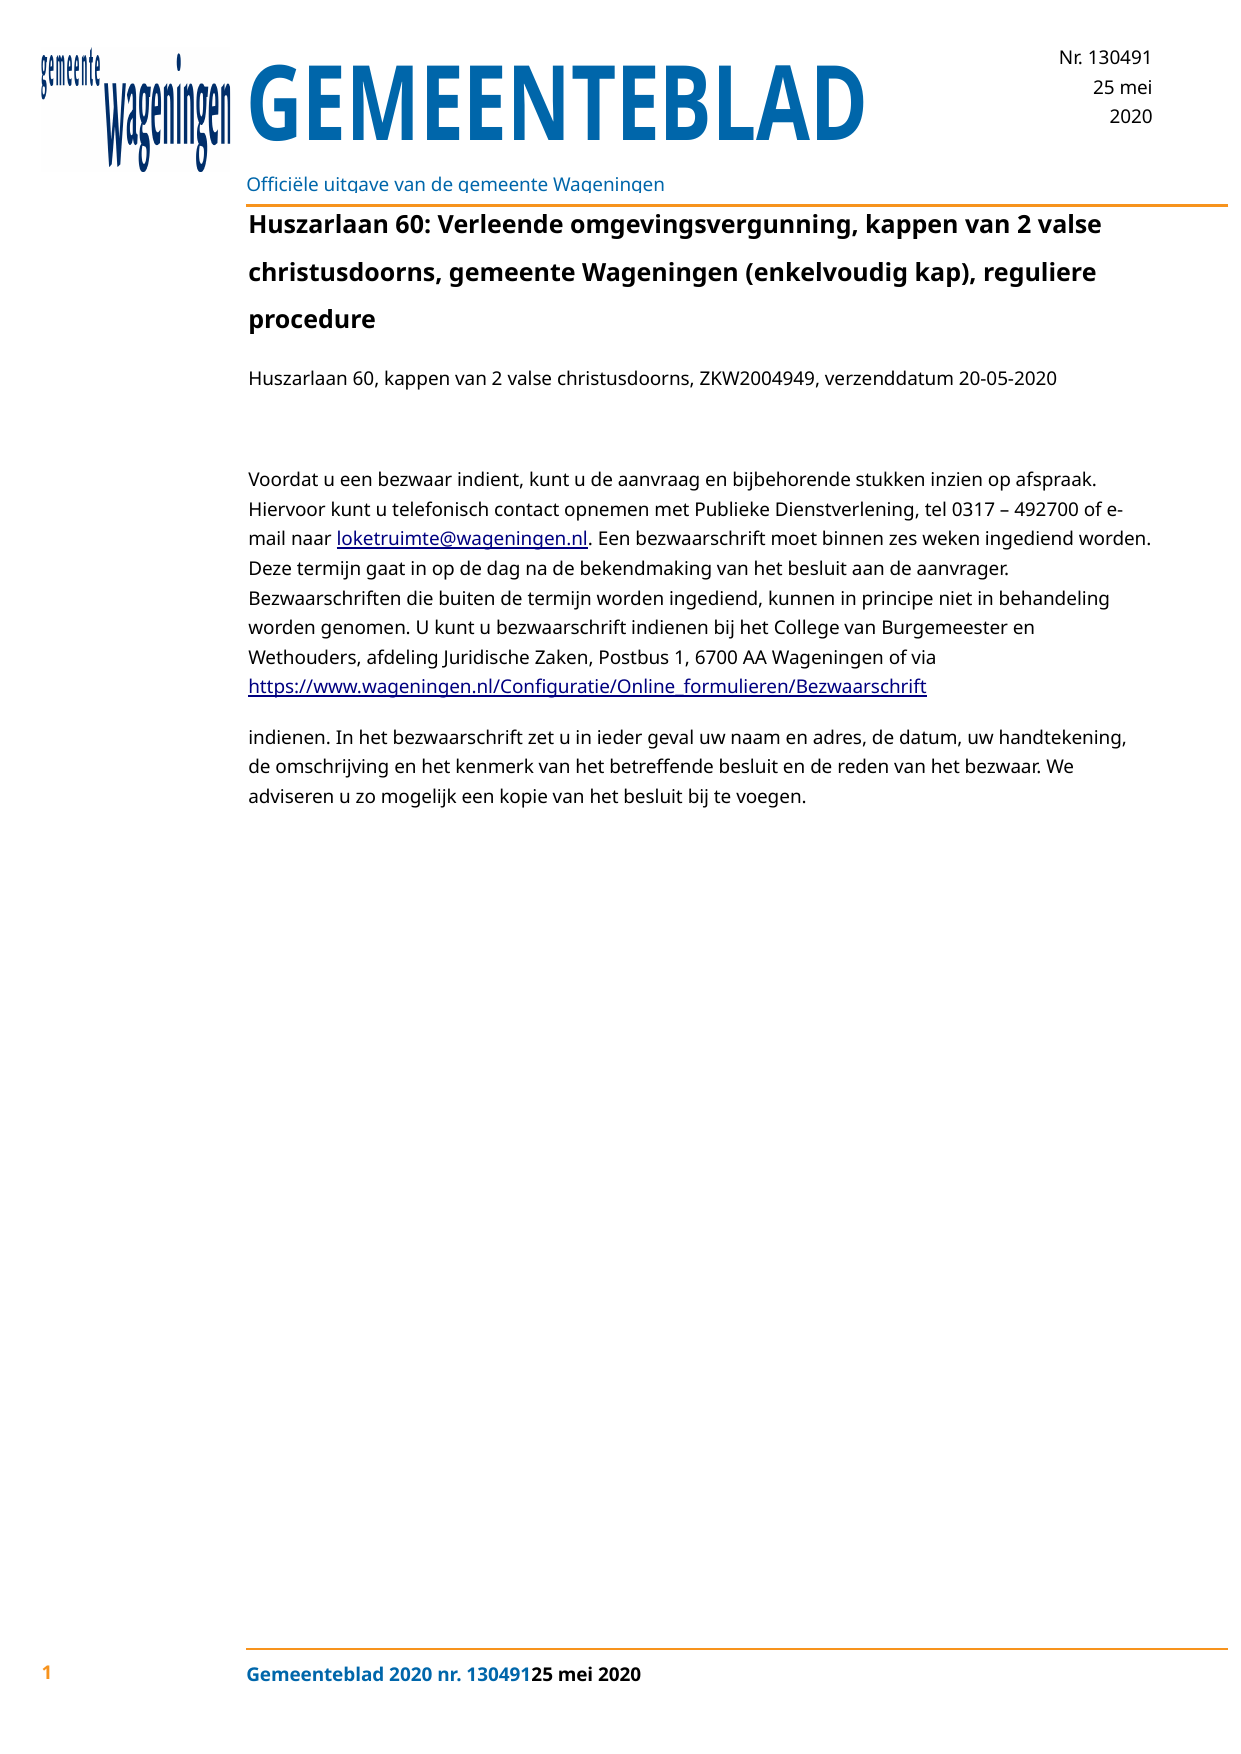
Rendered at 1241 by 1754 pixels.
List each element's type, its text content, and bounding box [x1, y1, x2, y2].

text Huszarlaan 60: Verleende omgevingsvergunning, kappen van 2 valse christusdoorns, gemeente Wageningen (enkelvoudig kap), reguliere procedure [248, 207, 1152, 336]
picture [41, 47, 231, 172]
text indienen. In het bezwaarschrift zet u in ieder geval uw naam en adres, de datum, uw handtekening, de omschrijving en het kenmerk van het betreffende besluit en de reden van het bezwaar. We adviseren u zo mogelijk een kopie van het besluit bij te voegen. [248, 724, 1152, 809]
text Huszarlaan 60, kappen van 2 valse christusdoorns, ZKW2004949, verzenddatum 20-05-2020 [248, 366, 1152, 391]
text Voordat u een bezwaar indient, kunt u de aanvraag en bijbehorende stukken inzien op afspraak. Hiervoor kunt u telefonisch contact opnemen met Publieke Dienstverlening, tel 0317 – 492700 of e-mail naar loketruimte@wageningen.nl. Een bezwaarschrift moet binnen zes weken ingediend worden. Deze termijn gaat in op de dag na de bekendmaking van het besluit aan de aanvrager. Bezwaarschriften die buiten de termijn worden ingediend, kunnen in principe niet in behandeling worden genomen. U kunt u bezwaarschrift indienen bij het College van Burgemeester en Wethouders, afdeling Juridische Zaken, Postbus 1, 6700 AA Wageningen of via https://www.wageningen.nl/Configuratie/Online_formulieren/Bezwaarschrift [248, 466, 1152, 699]
